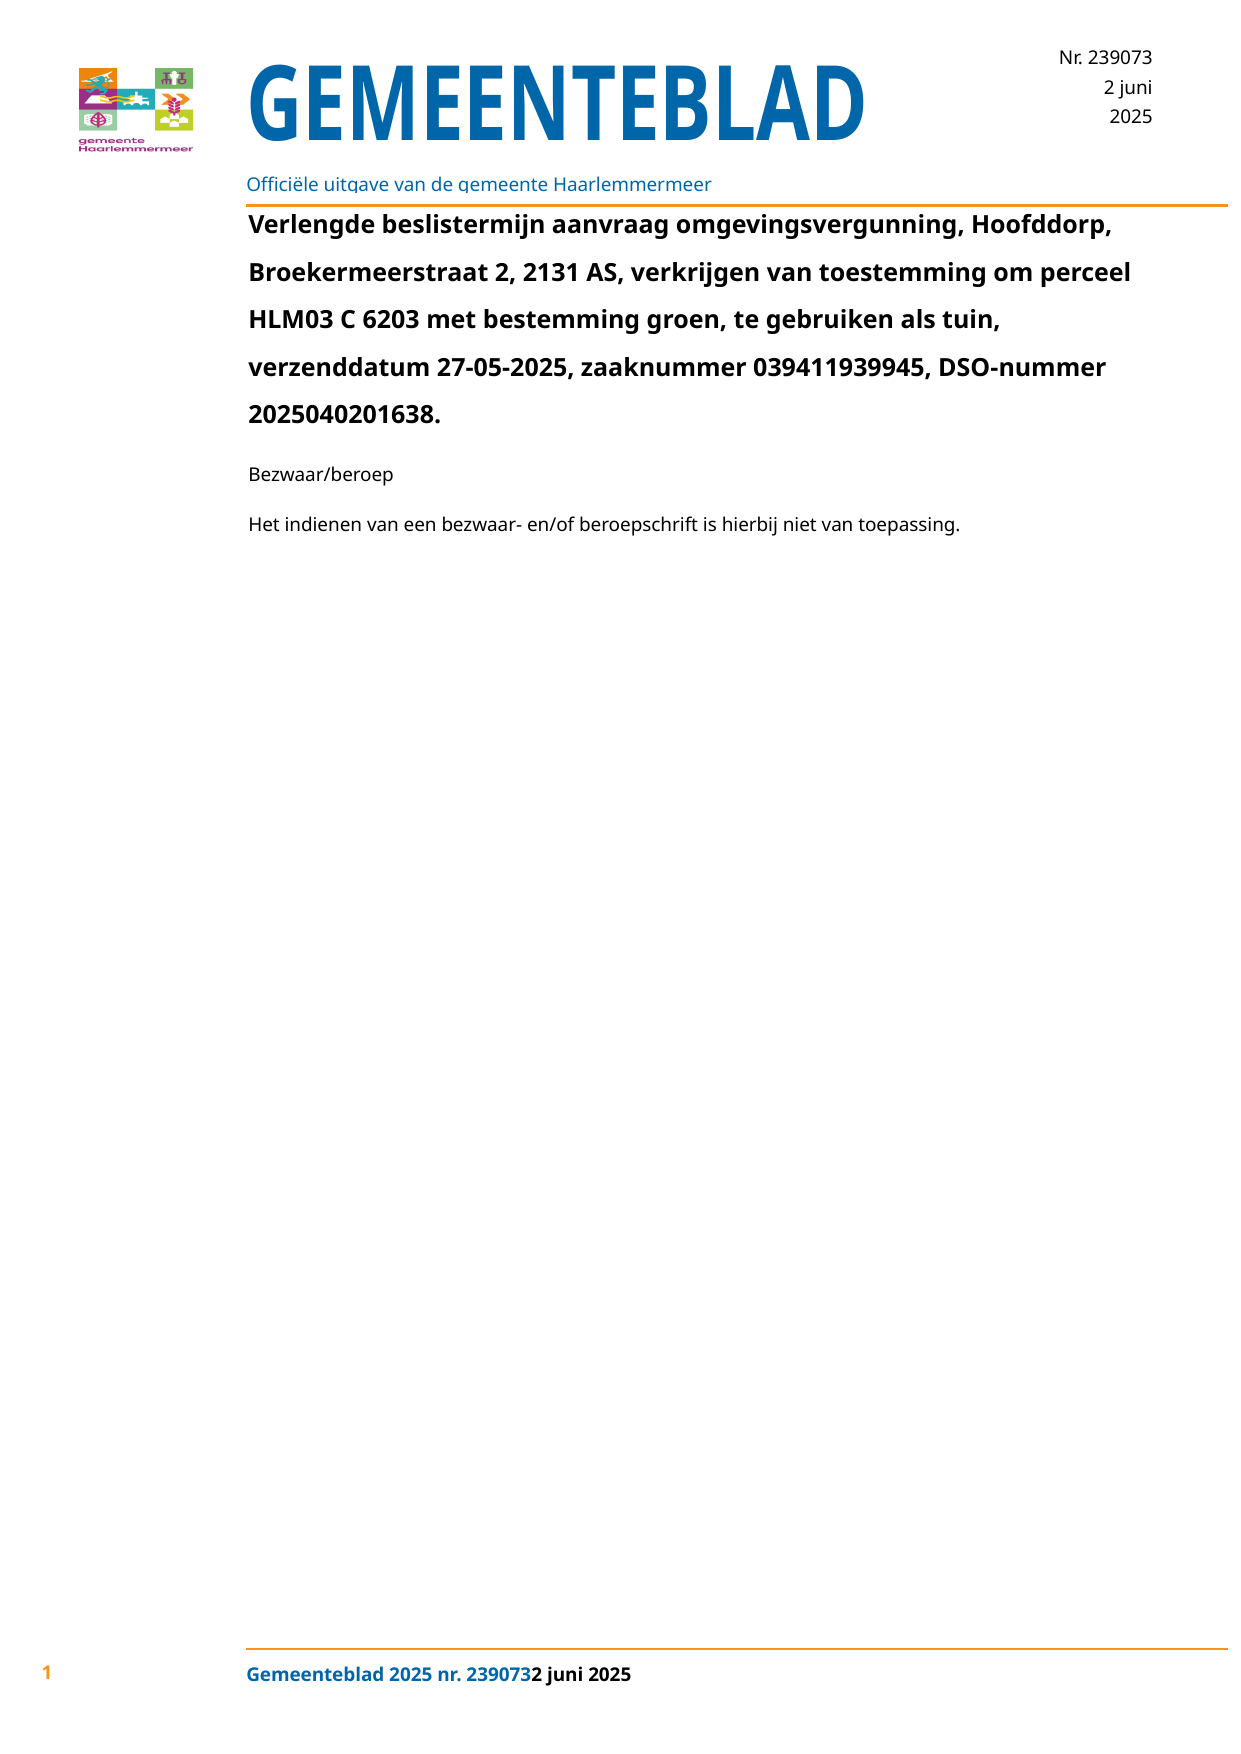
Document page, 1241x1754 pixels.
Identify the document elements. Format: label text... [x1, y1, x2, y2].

picture [41, 47, 231, 172]
text Het indienen van een bezwaar- en/of beroepschrift is hierbij niet van toepassing. [248, 511, 1152, 537]
text Bezwaar/beroep [248, 461, 1152, 486]
text Verlengde beslistermijn aanvraag omgevingsvergunning, Hoofddorp, Broekermeerstraat 2, 2131 AS, verkrijgen van toestemming om perceel HLM03 C 6203 met bestemming groen, te gebruiken als tuin, verzenddatum 27-05-2025, zaaknummer 039411939945, DSO-nummer 2025040201638. [248, 207, 1152, 431]
